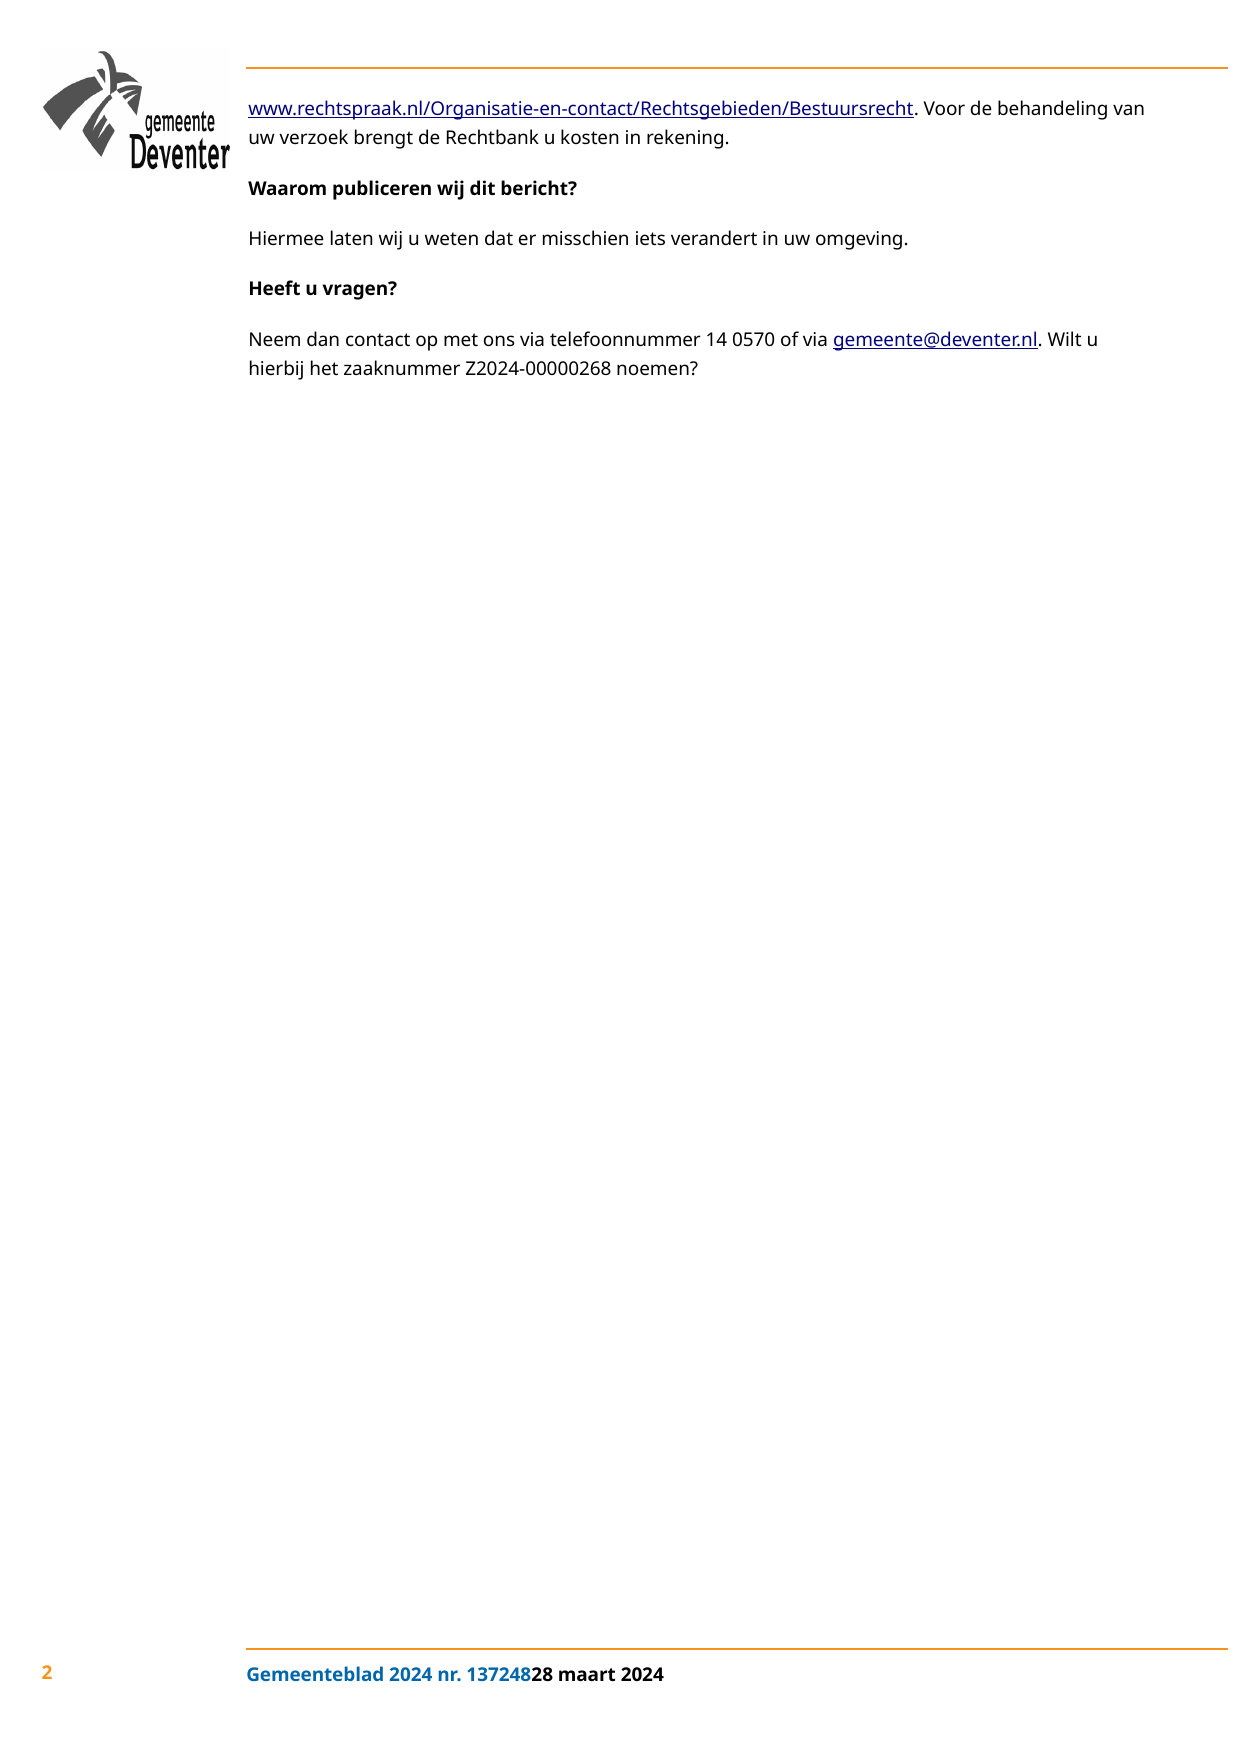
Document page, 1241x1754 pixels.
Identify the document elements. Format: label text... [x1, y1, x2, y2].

text Neem dan contact op met ons via telefoonnummer 14 0570 of via gemeente@deventer.nl. Wilt u hierbij het zaaknummer Z2024-00000268 noemen? [248, 326, 1152, 381]
text www.rechtspraak.nl/Organisatie-en-contact/Rechtsgebieden/Bestuursrecht. Voor de behandeling van uw verzoek brengt de Rechtbank u kosten in rekening. [248, 95, 1152, 150]
text Waarom publiceren wij dit bericht? [248, 175, 1152, 201]
picture [41, 47, 231, 172]
text Hiermee laten wij u weten dat er misschien iets verandert in uw omgeving. [248, 225, 1152, 251]
text Heeft u vragen? [248, 276, 1152, 301]
